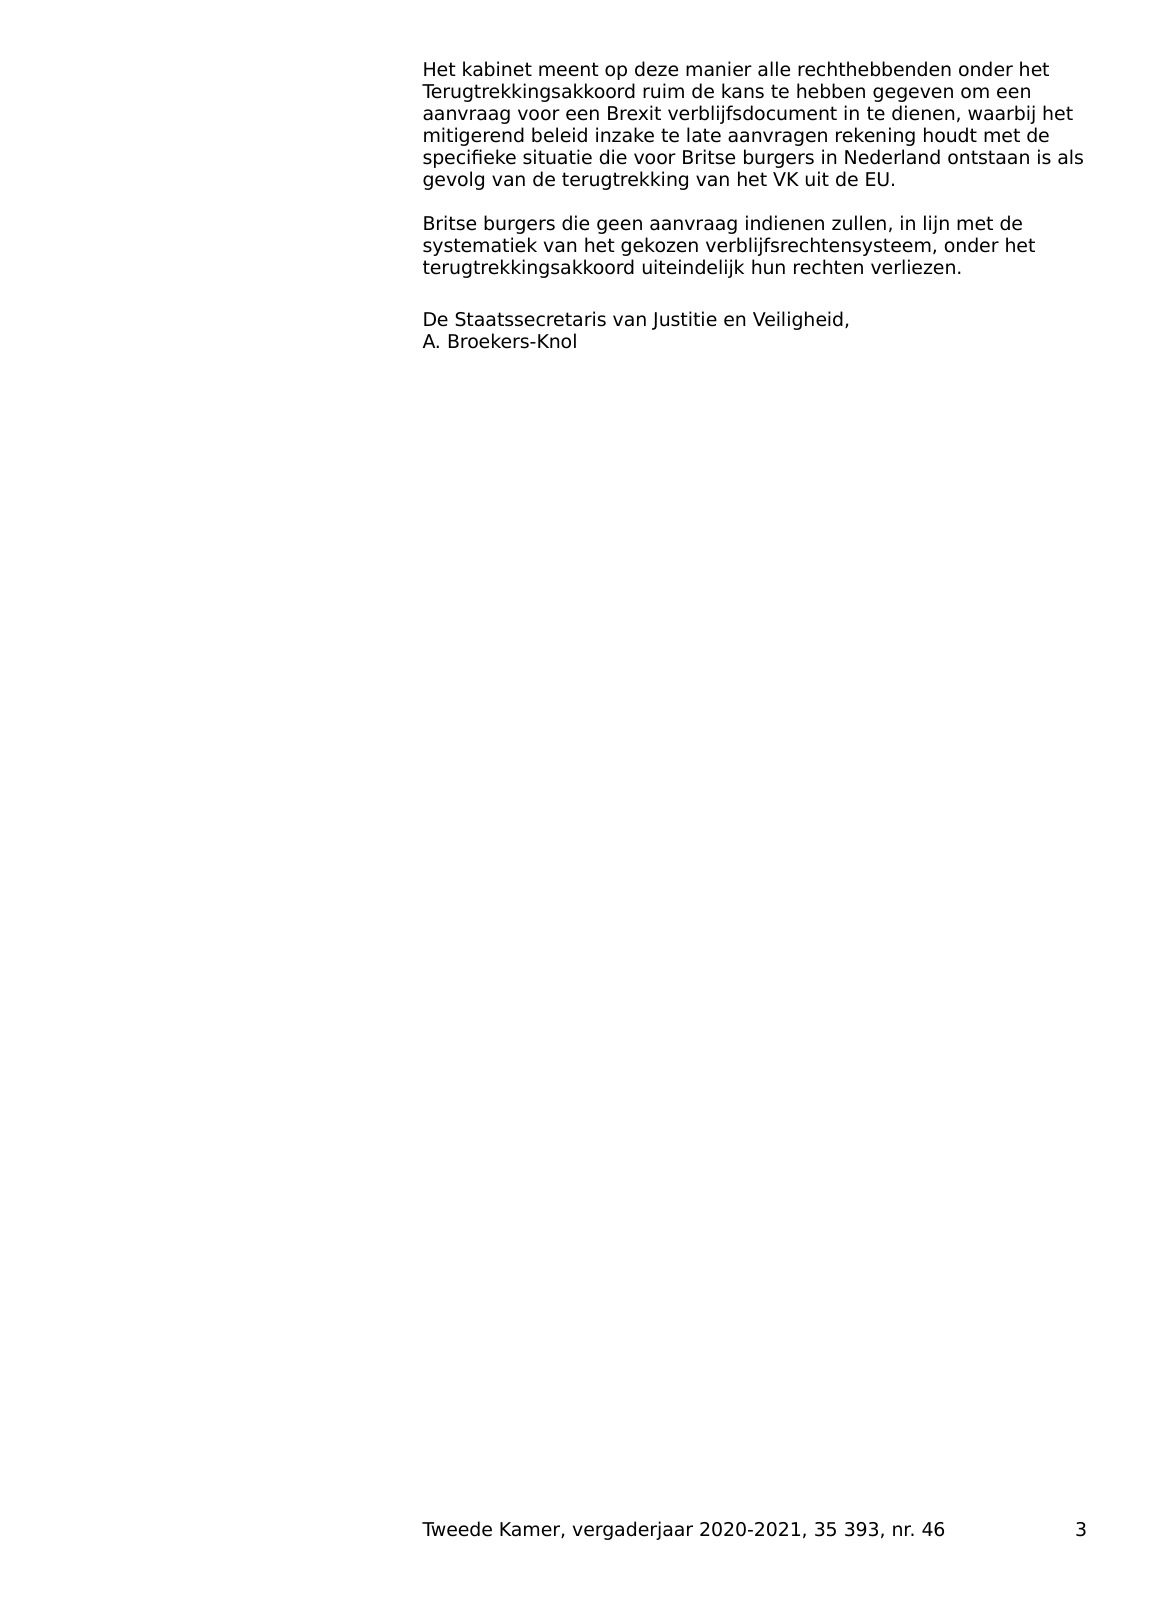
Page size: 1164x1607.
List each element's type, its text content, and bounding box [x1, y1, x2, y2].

text Britse burgers die geen aanvraag indienen zullen, in lijn met de systematiek van het gekozen verblijfsrechtensysteem, onder het terugtrekkingsakkoord uiteindelijk hun rechten verliezen. [422, 213, 1087, 279]
text De Staatssecretaris van Justitie en Veiligheid, A. Broekers-Knol [422, 309, 1087, 353]
text Het kabinet meent op deze manier alle rechthebbenden onder het Terugtrekkingsakkoord ruim de kans te hebben gegeven om een aanvraag voor een Brexit verblijfsdocument in te dienen, waarbij het mitigerend beleid inzake te late aanvragen rekening houdt met de specifieke situatie die voor Britse burgers in Nederland ontstaan is als gevolg van de terugtrekking van het VK uit de EU. [422, 59, 1087, 191]
